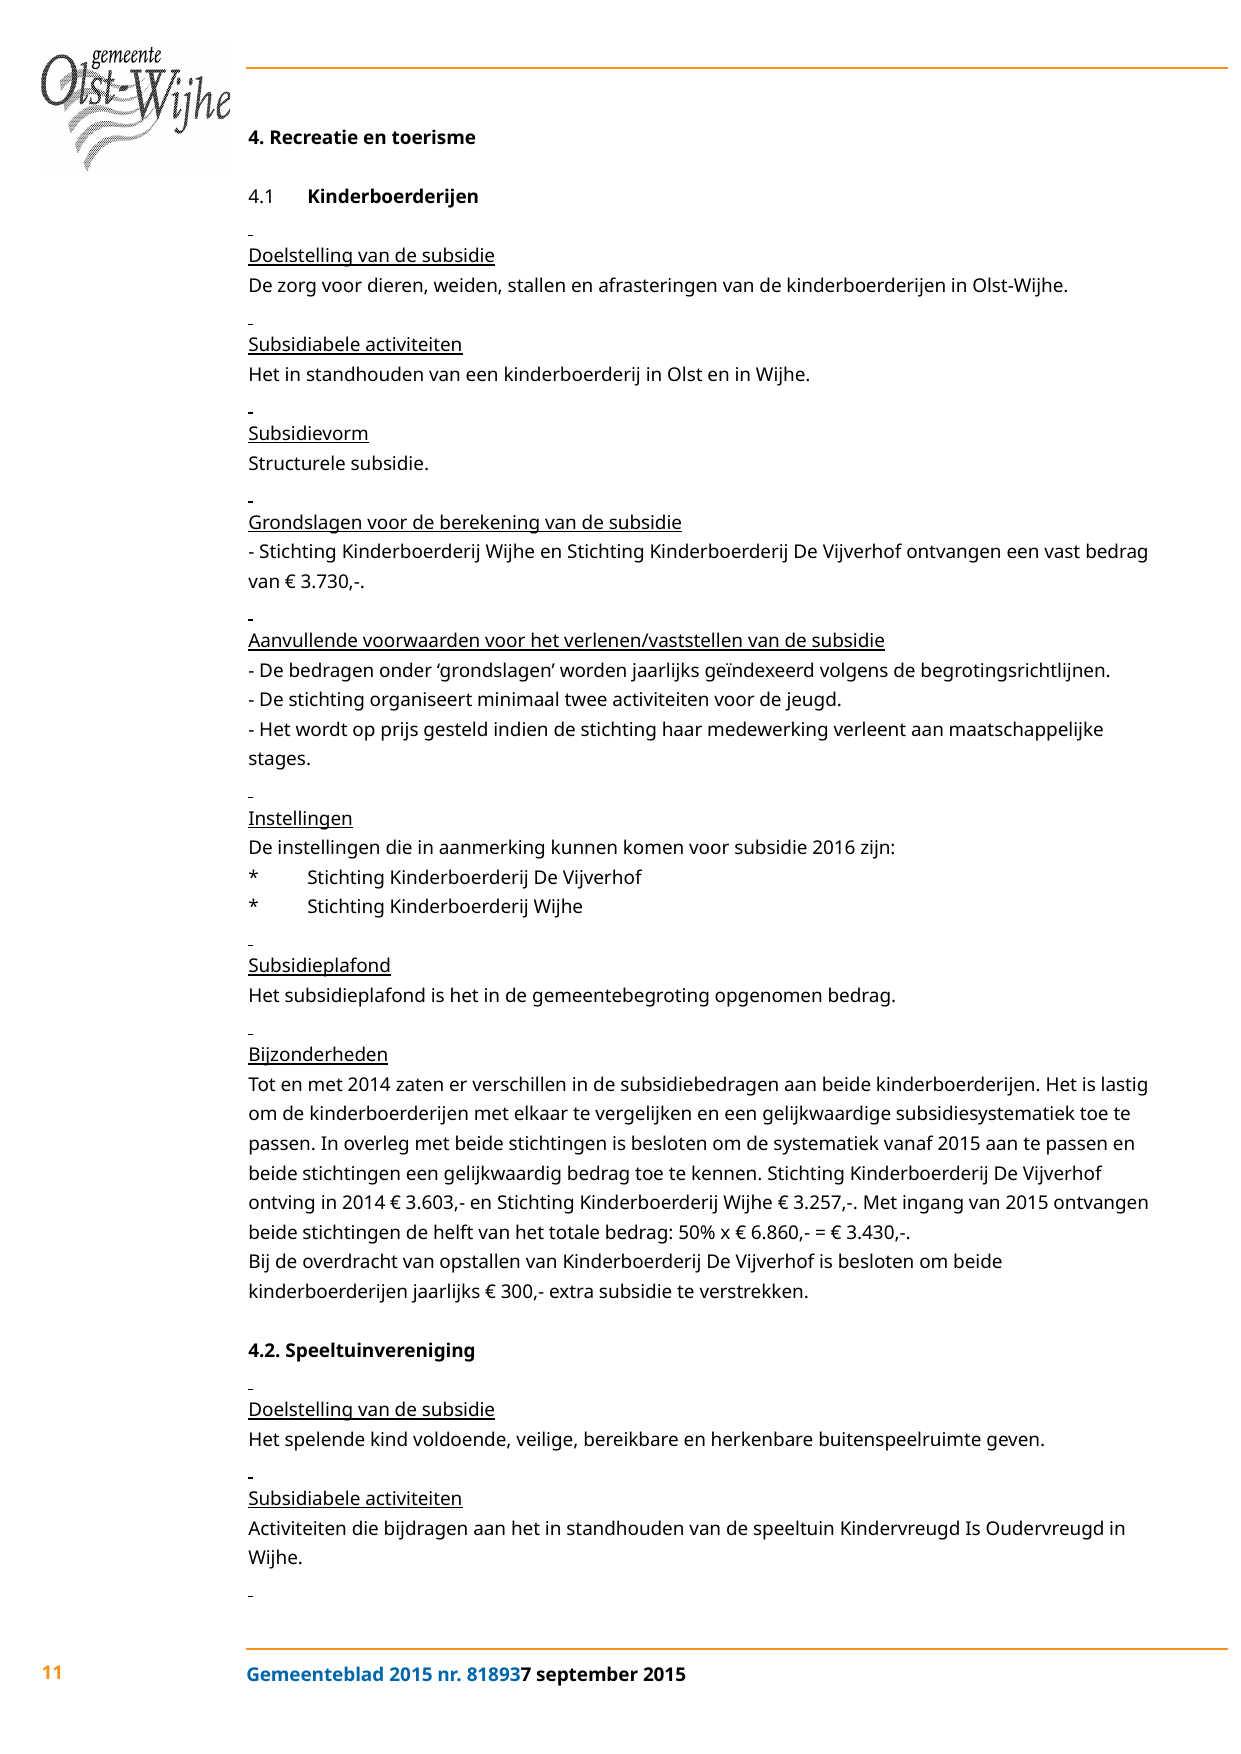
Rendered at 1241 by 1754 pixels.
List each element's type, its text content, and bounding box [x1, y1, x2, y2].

text Bijzonderheden [248, 1041, 1152, 1067]
text Aanvullende voorwaarden voor het verlenen/vaststellen van de subsidie [248, 627, 1152, 653]
text Het spelende kind voldoende, veilige, bereikbare en herkenbare buitenspeelruimte geven. [248, 1426, 1152, 1452]
list Stichting Kinderboerderij De Vijverhof [248, 864, 1152, 890]
text Grondslagen voor de berekening van de subsidie [248, 509, 1152, 535]
text Doelstelling van de subsidie [248, 243, 1152, 268]
text Doelstelling van de subsidie [248, 1396, 1152, 1422]
list Kinderboerderijen [248, 183, 1152, 209]
text Structurele subsidie. [248, 450, 1152, 476]
text Activiteiten die bijdragen aan het in standhouden van de speeltuin Kindervreugd Is Oudervreugd in Wijhe. [248, 1515, 1152, 1570]
text 4.2. Speeltuinvereniging [248, 1337, 1152, 1363]
text 4. Recreatie en toerisme [248, 124, 1152, 150]
text Subsidiabele activiteiten [248, 1485, 1152, 1511]
text Bij de overdracht van opstallen van Kinderboerderij De Vijverhof is besloten om beide kinderboerderijen jaarlijks € 300,- extra subsidie te verstrekken. [248, 1248, 1152, 1304]
text Subsidievorm [248, 420, 1152, 446]
text De instellingen die in aanmerking kunnen komen voor subsidie 2016 zijn: [248, 834, 1152, 860]
text - De bedragen onder ‘grondslagen’ worden jaarlijks geïndexeerd volgens de begrotingsrichtlijnen. [248, 657, 1152, 683]
text De zorg voor dieren, weiden, stallen en afrasteringen van de kinderboerderijen in Olst-Wijhe. [248, 272, 1152, 298]
text Het subsidieplafond is het in de gemeentebegroting opgenomen bedrag. [248, 982, 1152, 1008]
text Tot en met 2014 zaten er verschillen in de subsidiebedragen aan beide kinderboerderijen. Het is lastig om de kinderboerderijen met elkaar te vergelijken en een gelijkwaardige subsidiesystematiek toe te passen. In overleg met beide stichtingen is besloten om de systematiek vanaf 2015 aan te passen en beide stichtingen een gelijkwaardig bedrag toe te kennen. Stichting Kinderboerderij De Vijverhof ontving in 2014 € 3.603,- en Stichting Kinderboerderij Wijhe € 3.257,-. Met ingang van 2015 ontvangen beide stichtingen de helft van het totale bedrag: 50% x € 6.860,- = € 3.430,-. [248, 1071, 1152, 1245]
list Stichting Kinderboerderij Wijhe [248, 893, 1152, 919]
text Instellingen [248, 805, 1152, 831]
text Subsidieplafond [248, 953, 1152, 978]
text Subsidiabele activiteiten [248, 331, 1152, 357]
text - Stichting Kinderboerderij Wijhe en Stichting Kinderboerderij De Vijverhof ontvangen een vast bedrag van € 3.730,-. [248, 538, 1152, 594]
picture [41, 47, 231, 172]
text - De stichting organiseert minimaal twee activiteiten voor de jeugd. [248, 686, 1152, 712]
text Het in standhouden van een kinderboerderij in Olst en in Wijhe. [248, 361, 1152, 387]
text - Het wordt op prijs gesteld indien de stichting haar medewerking verleent aan maatschappelijke stages. [248, 716, 1152, 771]
